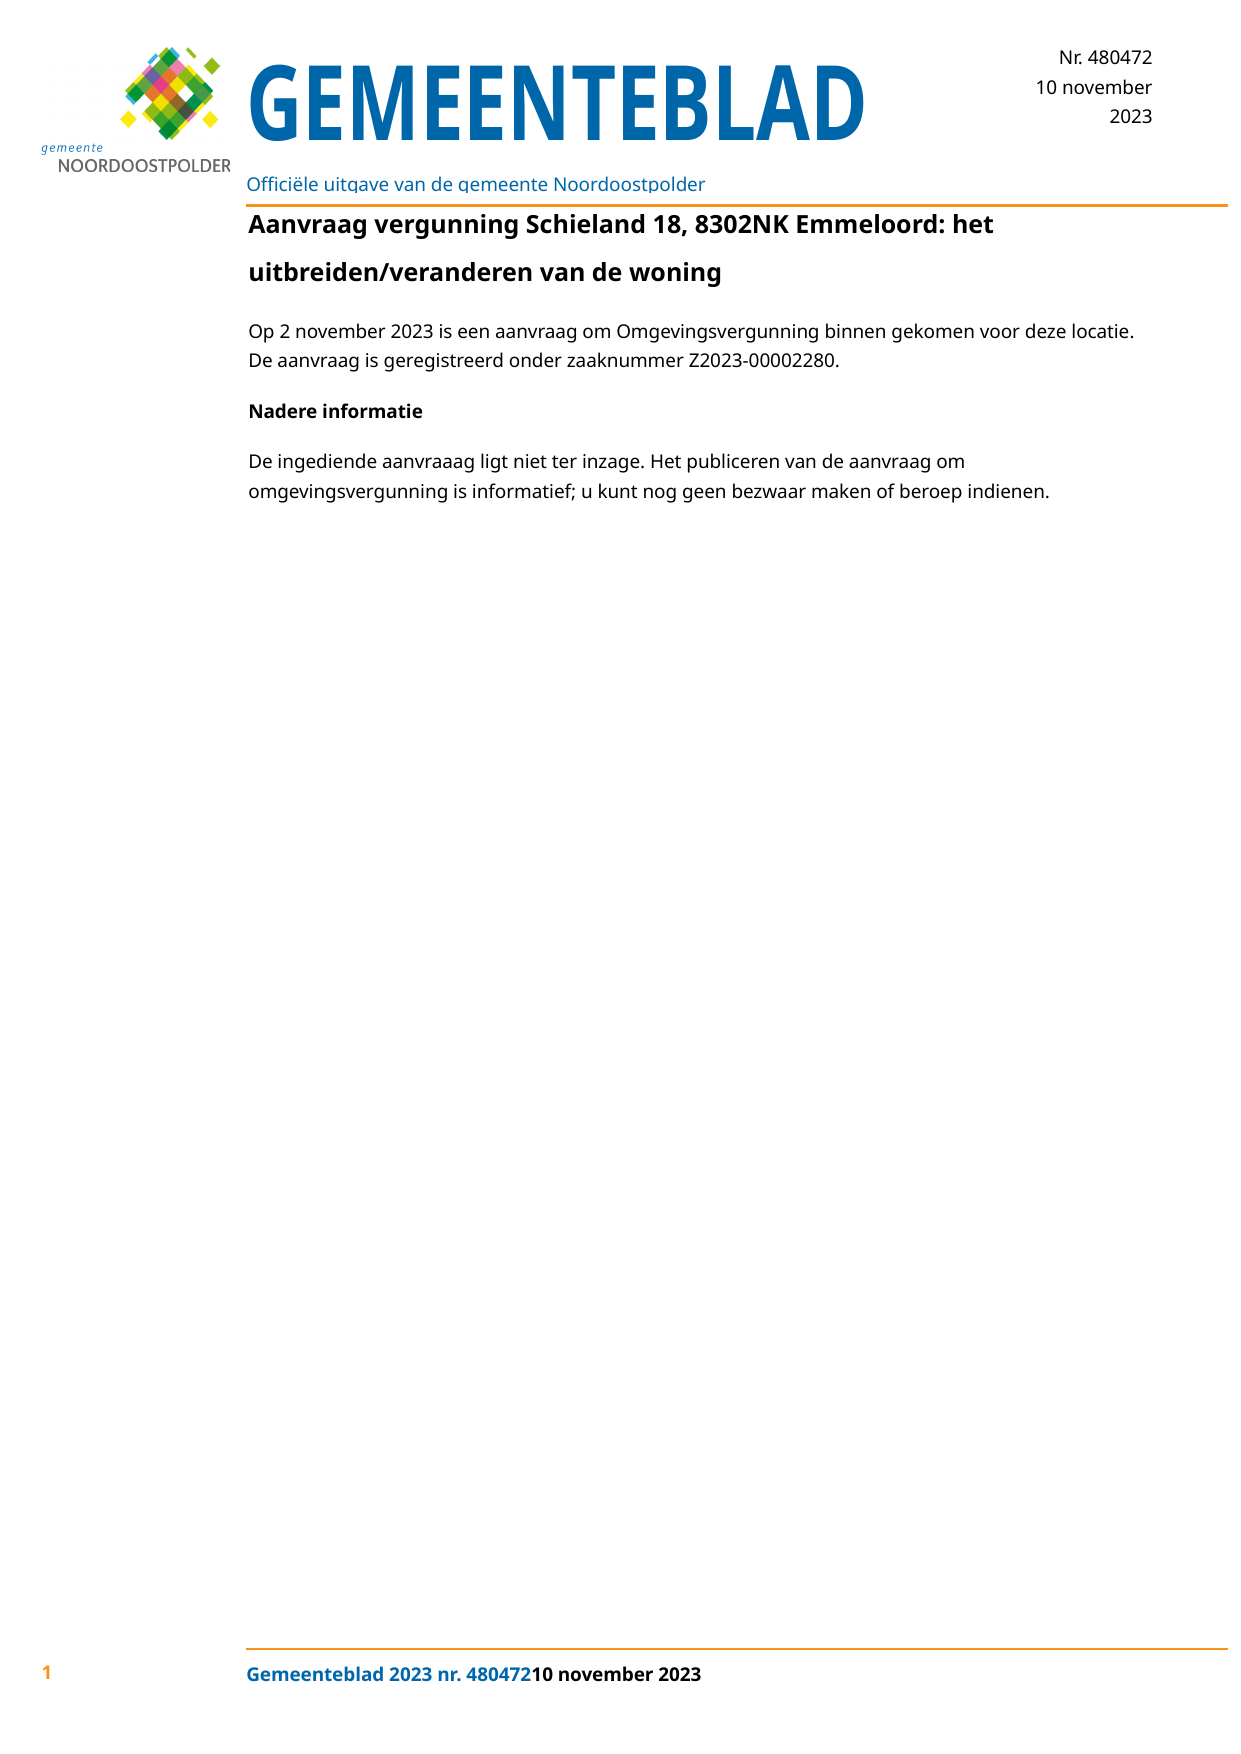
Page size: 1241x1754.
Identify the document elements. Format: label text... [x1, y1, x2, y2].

text Nadere informatie [248, 398, 1152, 424]
text Aanvraag vergunning Schieland 18, 8302NK Emmeloord: het uitbreiden/veranderen van de woning [248, 207, 1152, 288]
text Op 2 november 2023 is een aanvraag om Omgevingsvergunning binnen gekomen voor deze locatie. De aanvraag is geregistreerd onder zaaknummer Z2023-00002280. [248, 318, 1152, 373]
picture [41, 47, 231, 172]
text De ingediende aanvraaag ligt niet ter inzage. Het publiceren van de aanvraag om omgevingsvergunning is informatief; u kunt nog geen bezwaar maken of beroep indienen. [248, 448, 1152, 504]
